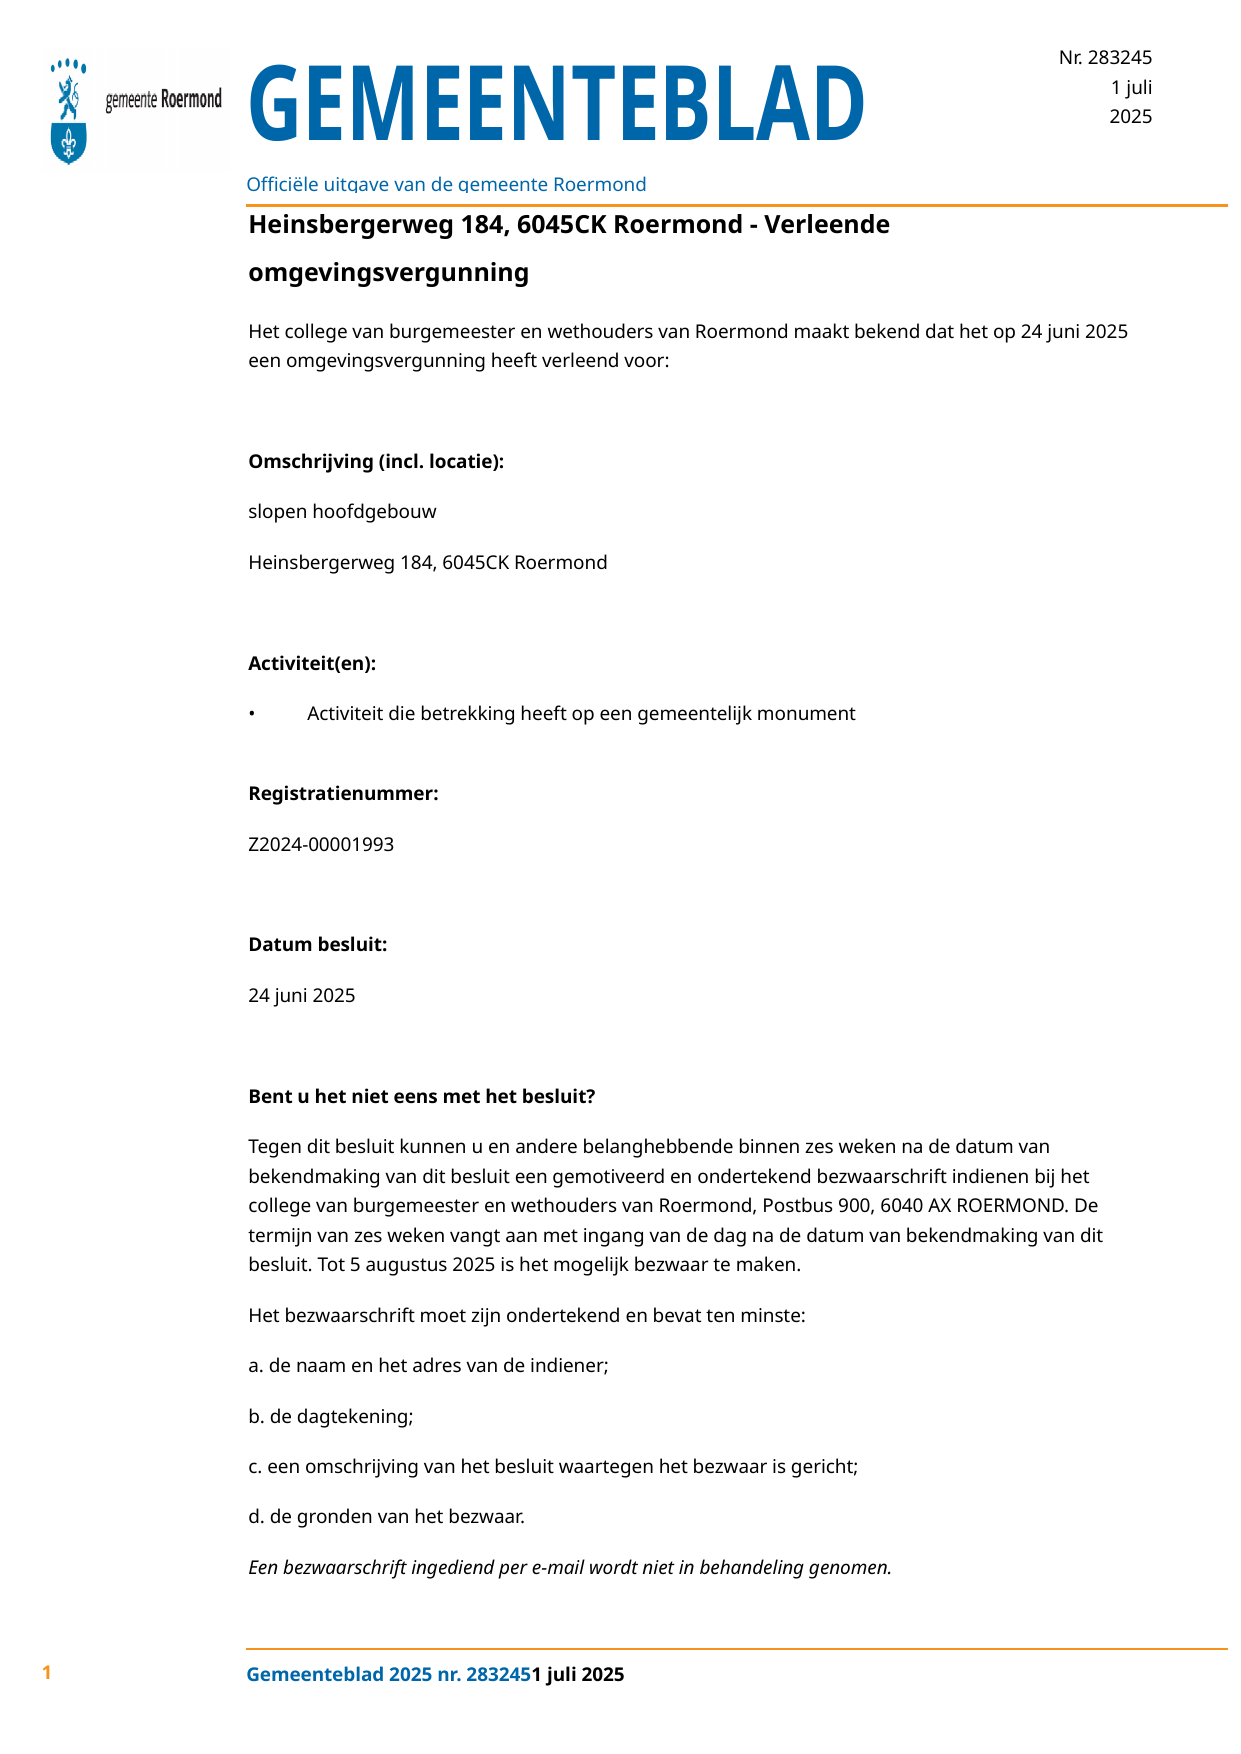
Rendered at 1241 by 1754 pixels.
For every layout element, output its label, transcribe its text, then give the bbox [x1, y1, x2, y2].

text Heinsbergerweg 184, 6045CK Roermond [248, 549, 1152, 575]
text a. de naam en het adres van de indiener; [248, 1352, 1152, 1378]
text slopen hoofdgebouw [248, 499, 1152, 524]
text Datum besluit: [248, 932, 1152, 957]
text Bent u het niet eens met het besluit? [248, 1083, 1152, 1109]
text Registratienummer: [248, 780, 1152, 806]
text Heinsbergerweg 184, 6045CK Roermond - Verleende omgevingsvergunning [248, 207, 1152, 288]
text Activiteit(en): [248, 650, 1152, 676]
text Tegen dit besluit kunnen u en andere belanghebbende binnen zes weken na de datum van bekendmaking van dit besluit een gemotiveerd en ondertekend bezwaarschrift indienen bij het college van burgemeester en wethouders van Roermond, Postbus 900, 6040 AX ROERMOND. De termijn van zes weken vangt aan met ingang van de dag na de datum van bekendmaking van dit besluit. Tot 5 augustus 2025 is het mogelijk bezwaar te maken. [248, 1133, 1152, 1277]
text Z2024-00001993 [248, 831, 1152, 857]
text Het college van burgemeester en wethouders van Roermond maakt bekend dat het op 24 juni 2025 een omgevingsvergunning heeft verleend voor: [248, 318, 1152, 373]
text 24 juni 2025 [248, 982, 1152, 1008]
text Het bezwaarschrift moet zijn ondertekend en bevat ten minste: [248, 1302, 1152, 1328]
text Een bezwaarschrift ingediend per e-mail wordt niet in behandeling genomen. [248, 1554, 1152, 1580]
text b. de dagtekening; [248, 1403, 1152, 1429]
list Activiteit die betrekking heeft op een gemeentelijk monument [248, 700, 1152, 726]
text d. de gronden van het bezwaar. [248, 1504, 1152, 1529]
text Omschrijving (incl. locatie): [248, 448, 1152, 474]
picture [41, 47, 231, 172]
text c. een omschrijving van het besluit waartegen het bezwaar is gericht; [248, 1453, 1152, 1479]
